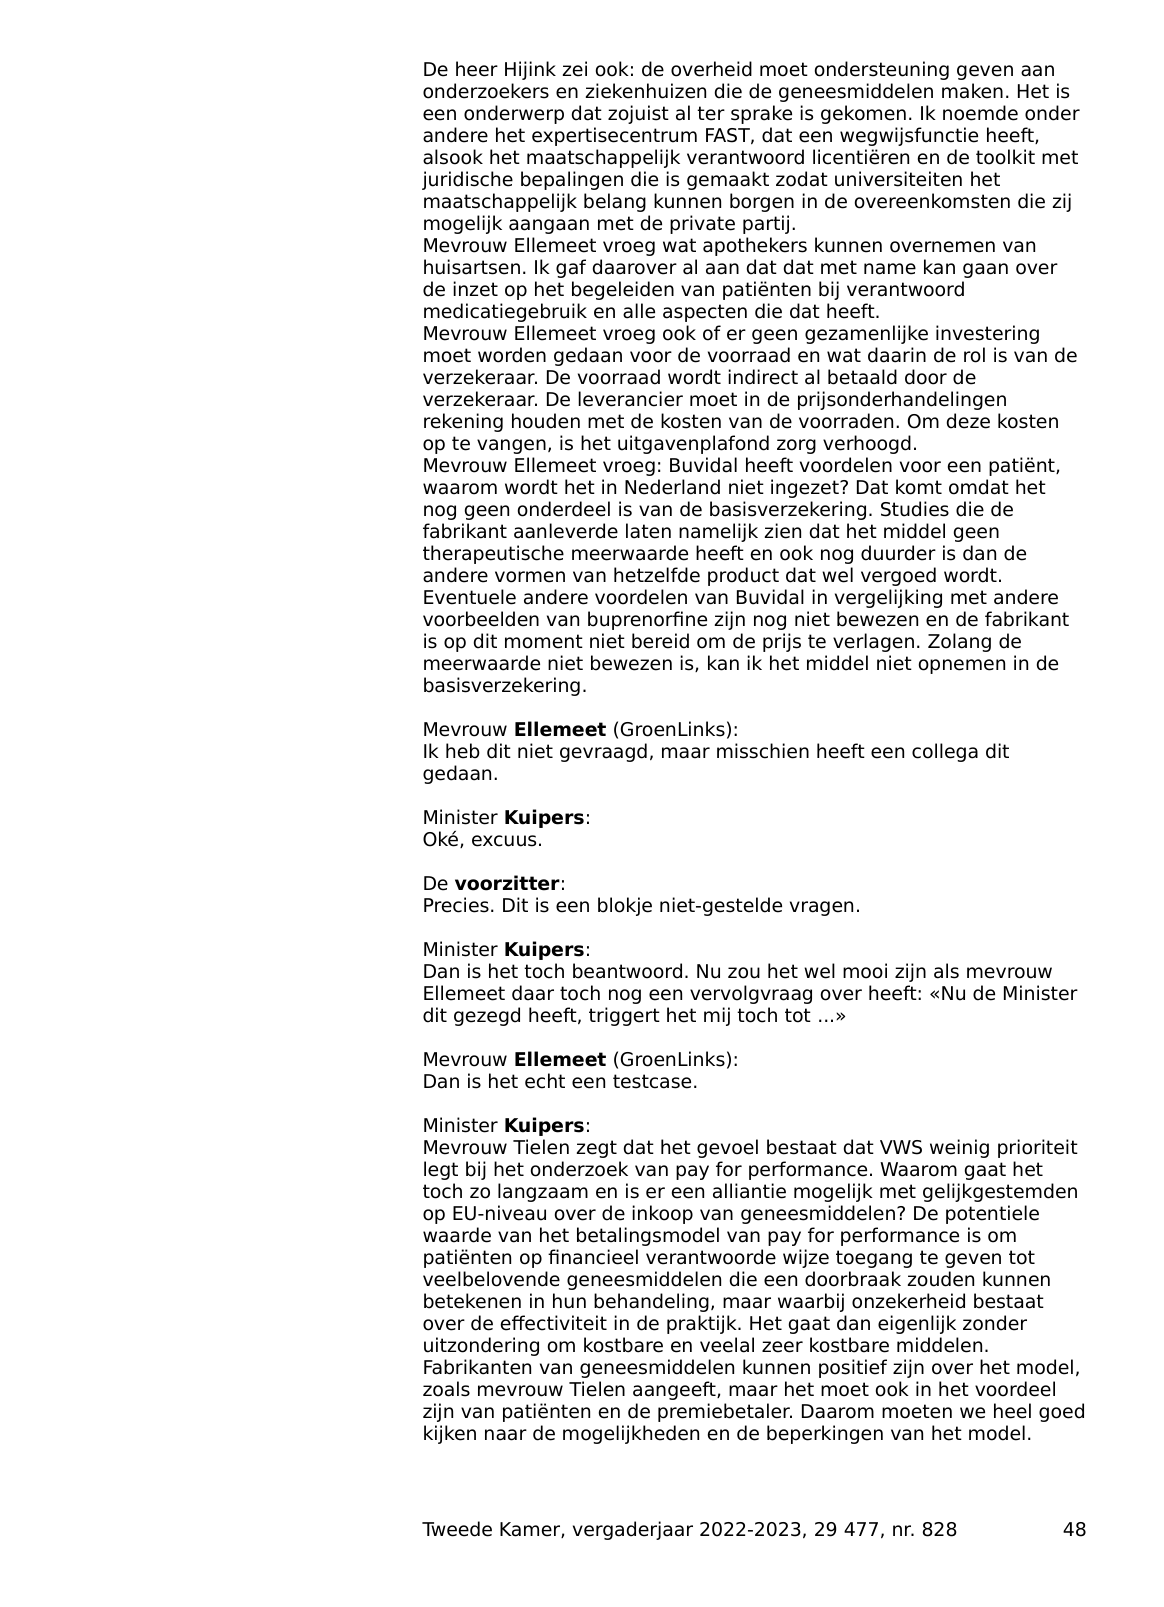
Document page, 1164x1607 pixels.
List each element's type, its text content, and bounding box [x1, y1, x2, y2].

text Minister Kuipers: [422, 939, 1087, 961]
text Mevrouw Ellemeet vroeg ook of er geen gezamenlijke investering moet worden gedaan voor de voorraad en wat daarin de rol is van de verzekeraar. De voorraad wordt indirect al betaald door de verzekeraar. De leverancier moet in de prijsonderhandelingen rekening houden met de kosten van de voorraden. Om deze kosten op te vangen, is het uitgavenplafond zorg verhoogd. [422, 323, 1087, 455]
text Mevrouw Ellemeet vroeg wat apothekers kunnen overnemen van huisartsen. Ik gaf daarover al aan dat dat met name kan gaan over de inzet op het begeleiden van patiënten bij verantwoord medicatiegebruik en alle aspecten die dat heeft. [422, 235, 1087, 323]
text Mevrouw Ellemeet (GroenLinks): [422, 1049, 1087, 1071]
text De voorzitter: [422, 873, 1087, 895]
text Ik heb dit niet gevraagd, maar misschien heeft een collega dit gedaan. [422, 741, 1087, 784]
text Oké, excuus. [422, 829, 1087, 851]
text De heer Hijink zei ook: de overheid moet ondersteuning geven aan onderzoekers en ziekenhuizen die de geneesmiddelen maken. Het is een onderwerp dat zojuist al ter sprake is gekomen. Ik noemde onder andere het expertisecentrum FAST, dat een wegwijsfunctie heeft, alsook het maatschappelijk verantwoord licentiëren en de toolkit met juridische bepalingen die is gemaakt zodat universiteiten het maatschappelijk belang kunnen borgen in de overeenkomsten die zij mogelijk aangaan met de private partij. [422, 59, 1087, 235]
text Mevrouw Ellemeet vroeg: Buvidal heeft voordelen voor een patiënt, waarom wordt het in Nederland niet ingezet? Dat komt omdat het nog geen onderdeel is van de basisverzekering. Studies die de fabrikant aanleverde laten namelijk zien dat het middel geen therapeutische meerwaarde heeft en ook nog duurder is dan de andere vormen van hetzelfde product dat wel vergoed wordt. Eventuele andere voordelen van Buvidal in vergelijking met andere voorbeelden van buprenorfine zijn nog niet bewezen en de fabrikant is op dit moment niet bereid om de prijs te verlagen. Zolang de meerwaarde niet bewezen is, kan ik het middel niet opnemen in de basisverzekering. [422, 455, 1087, 696]
text Precies. Dit is een blokje niet-gestelde vragen. [422, 895, 1087, 917]
text Dan is het echt een testcase. [422, 1071, 1087, 1093]
text Mevrouw Ellemeet (GroenLinks): [422, 719, 1087, 741]
text Minister Kuipers: [422, 807, 1087, 829]
text Minister Kuipers: [422, 1115, 1087, 1137]
text Dan is het toch beantwoord. Nu zou het wel mooi zijn als mevrouw Ellemeet daar toch nog een vervolgvraag over heeft: «Nu de Minister dit gezegd heeft, triggert het mij toch tot ...» [422, 961, 1087, 1027]
text Mevrouw Tielen zegt dat het gevoel bestaat dat VWS weinig prioriteit legt bij het onderzoek van pay for performance. Waarom gaat het toch zo langzaam en is er een alliantie mogelijk met gelijkgestemden op EU-niveau over de inkoop van geneesmiddelen? De potentiele waarde van het betalingsmodel van pay for performance is om patiënten op financieel verantwoorde wijze toegang te geven tot veelbelovende geneesmiddelen die een doorbraak zouden kunnen betekenen in hun behandeling, maar waarbij onzekerheid bestaat over de effectiviteit in de praktijk. Het gaat dan eigenlijk zonder uitzondering om kostbare en veelal zeer kostbare middelen. Fabrikanten van geneesmiddelen kunnen positief zijn over het model, zoals mevrouw Tielen aangeeft, maar het moet ook in het voordeel zijn van patiënten en de premiebetaler. Daarom moeten we heel goed kijken naar de mogelijkheden en de beperkingen van het model. [422, 1137, 1087, 1445]
